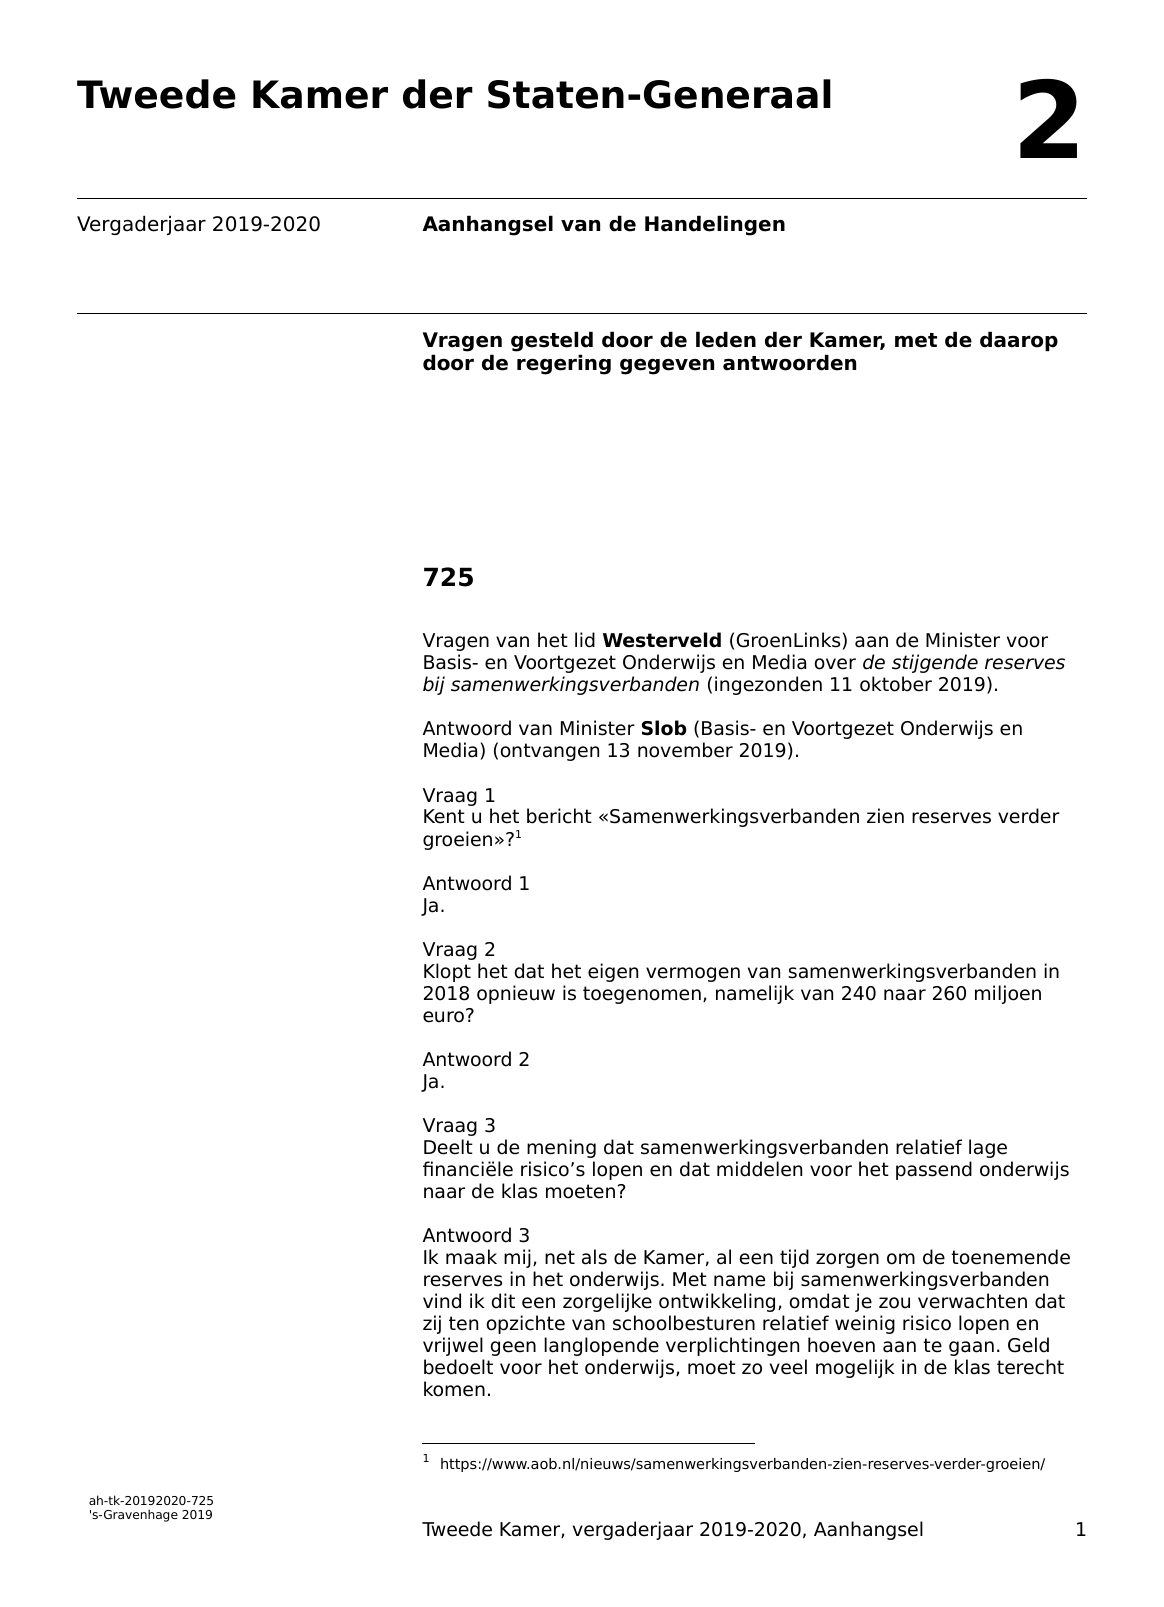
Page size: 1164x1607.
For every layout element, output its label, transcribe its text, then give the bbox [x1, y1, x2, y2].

table_cell Aanhangsel van de Handelingen [422, 199, 1087, 313]
text Vraag 2 [422, 939, 1087, 961]
text Antwoord 2 [422, 1049, 1087, 1071]
text Vraag 3 [422, 1115, 1087, 1137]
text Antwoord 1 [422, 873, 1087, 894]
text ah-tk-20192020-725 [88, 1494, 323, 1508]
text Klopt het dat het eigen vermogen van samenwerkingsverbanden in 2018 opnieuw is toegenomen, namelijk van 240 naar 260 miljoen euro? [422, 961, 1087, 1027]
table_cell Vragen gesteld door de leden der Kamer, met de daarop door de regering gegeven antwoorden [422, 314, 1087, 375]
text 725 [422, 563, 1087, 592]
table_header Tweede Kamer der Staten-Generaal [77, 59, 886, 198]
text https://www.aob.nl/nieuws/samenwerkingsverbanden-zien-reserves-verder-groeien/ [422, 1452, 1087, 1474]
table_header 2 [886, 59, 1087, 198]
table_cell [77, 314, 422, 375]
text Kent u het bericht «Samenwerkingsverbanden zien reserves verder groeien»? [422, 806, 1087, 850]
text Ja. [422, 1071, 1087, 1093]
text Deelt u de mening dat samenwerkingsverbanden relatief lage financiële risico’s lopen en dat middelen voor het passend onderwijs naar de klas moeten? [422, 1137, 1087, 1203]
text Vragen van het lid Westerveld (GroenLinks) aan de Minister voor Basis- en Voortgezet Onderwijs en Media over de stijgende reserves bij samenwerkingsverbanden (ingezonden 11 oktober 2019). [422, 630, 1087, 696]
text Ik maak mij, net als de Kamer, al een tijd zorgen om de toenemende reserves in het onderwijs. Met name bij samenwerkingsverbanden vind ik dit een zorgelijke ontwikkeling, omdat je zou verwachten dat zij ten opzichte van schoolbesturen relatief weinig risico lopen en vrijwel geen langlopende verplichtingen hoeven aan te gaan. Geld bedoelt voor het onderwijs, moet zo veel mogelijk in de klas terecht komen. [422, 1247, 1087, 1401]
text Ja. [422, 894, 1087, 917]
table_cell Vergaderjaar 2019-2020 [77, 199, 422, 313]
text Antwoord van Minister Slob (Basis- en Voortgezet Onderwijs en Media) (ontvangen 13 november 2019). [422, 718, 1087, 762]
text Vraag 1 [422, 784, 1087, 806]
text 's-Gravenhage 2019 [88, 1508, 323, 1522]
text Antwoord 3 [422, 1225, 1087, 1247]
